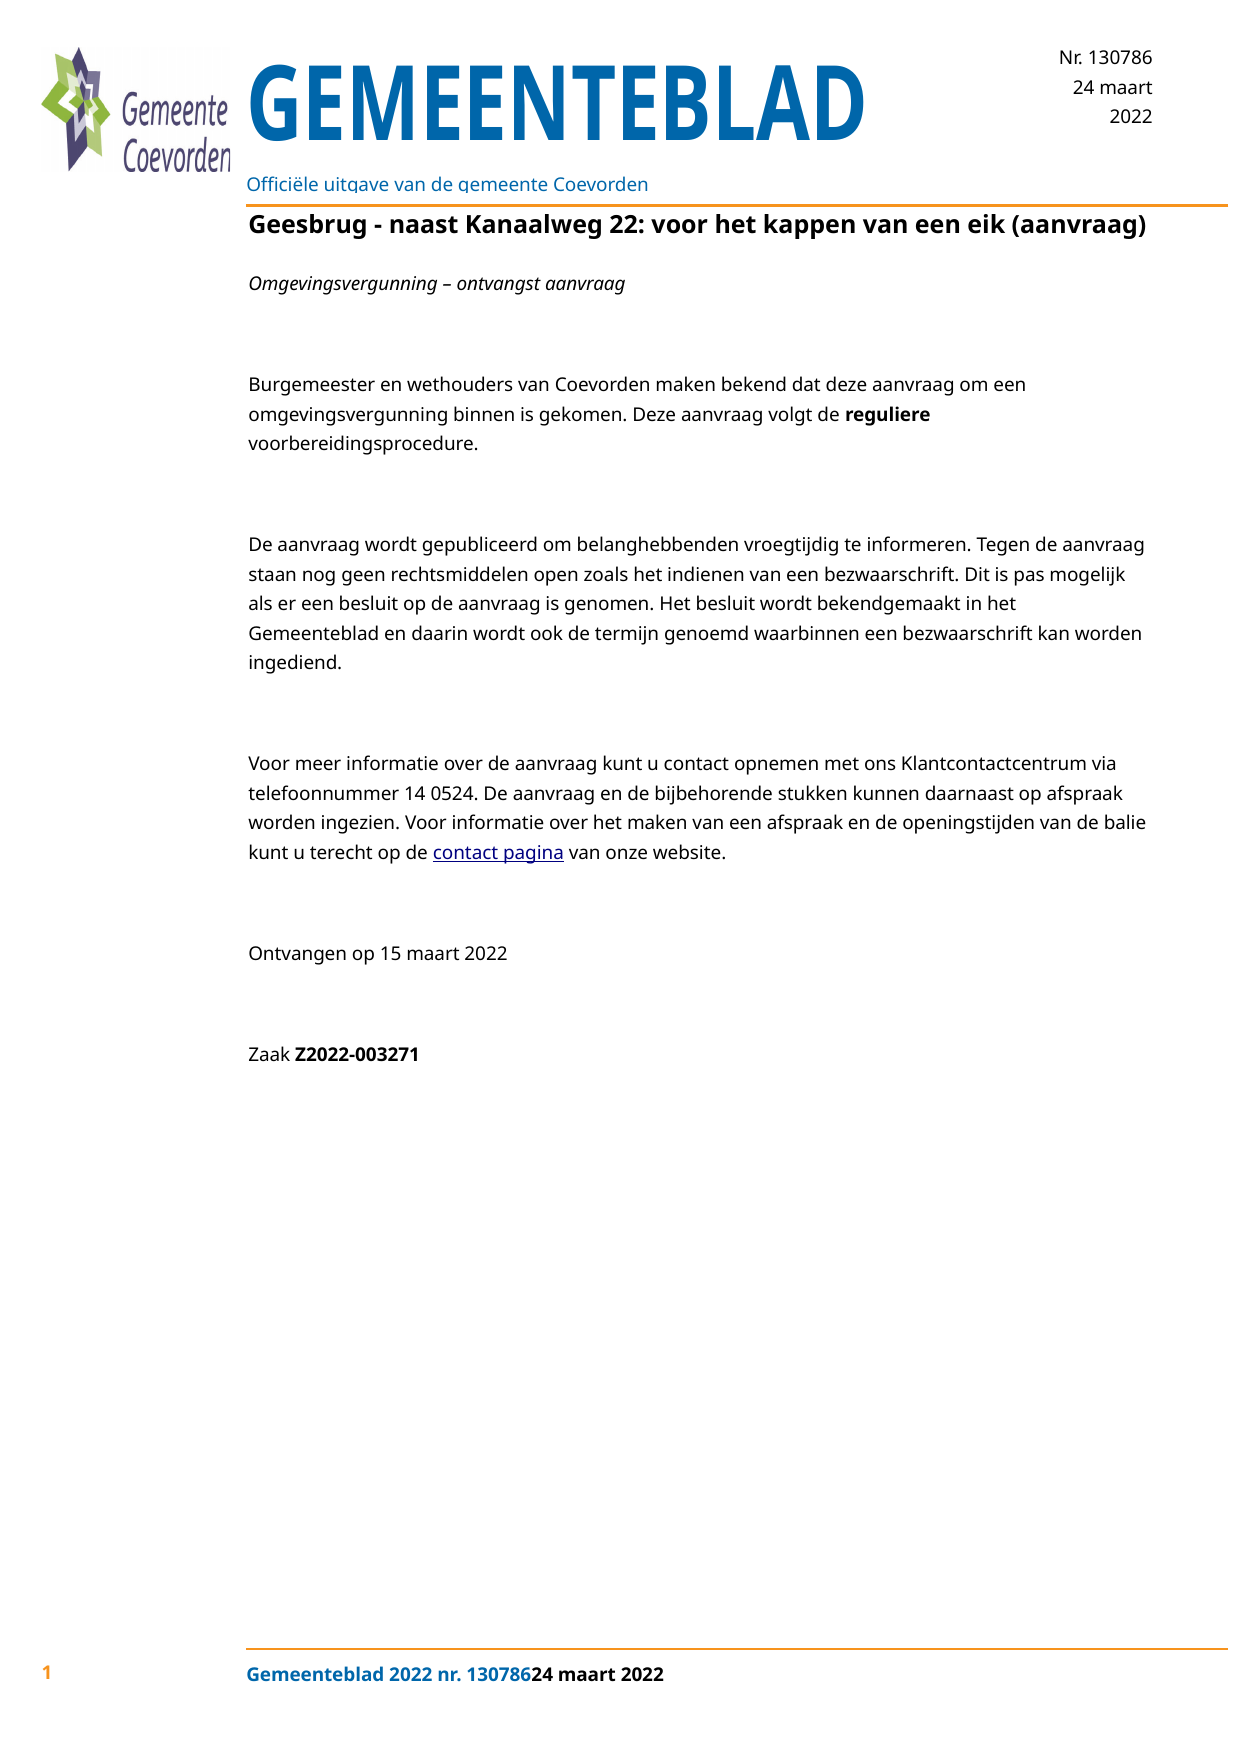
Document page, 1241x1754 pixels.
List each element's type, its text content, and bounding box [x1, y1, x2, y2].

text Voor meer informatie over de aanvraag kunt u contact opnemen met ons Klantcontactcentrum via telefoonnummer 14 0524. De aanvraag en de bijbehorende stukken kunnen daarnaast op afspraak worden ingezien. Voor informatie over het maken van een afspraak en de openingstijden van de balie kunt u terecht op de contact pagina van onze website. [248, 750, 1152, 865]
text Ontvangen op 15 maart 2022 [248, 940, 1152, 966]
text Burgemeester en wethouders van Coevorden maken bekend dat deze aanvraag om een omgevingsvergunning binnen is gekomen. Deze aanvraag volgt de reguliere voorbereidingsprocedure. [248, 371, 1152, 456]
text Geesbrug - naast Kanaalweg 22: voor het kappen van een eik (aanvraag) [248, 207, 1152, 241]
text Zaak Z2022-003271 [248, 1041, 1152, 1066]
text De aanvraag wordt gepubliceerd om belanghebbenden vroegtijdig te informeren. Tegen de aanvraag staan nog geen rechtsmiddelen open zoals het indienen van een bezwaarschrift. Dit is pas mogelijk als er een besluit op de aanvraag is genomen. Het besluit wordt bekendgemaakt in het Gemeenteblad en daarin wordt ook de termijn genoemd waarbinnen een bezwaarschrift kan worden ingediend. [248, 531, 1152, 675]
text Omgevingsvergunning – ontvangst aanvraag [248, 270, 1152, 296]
picture [41, 47, 231, 172]
